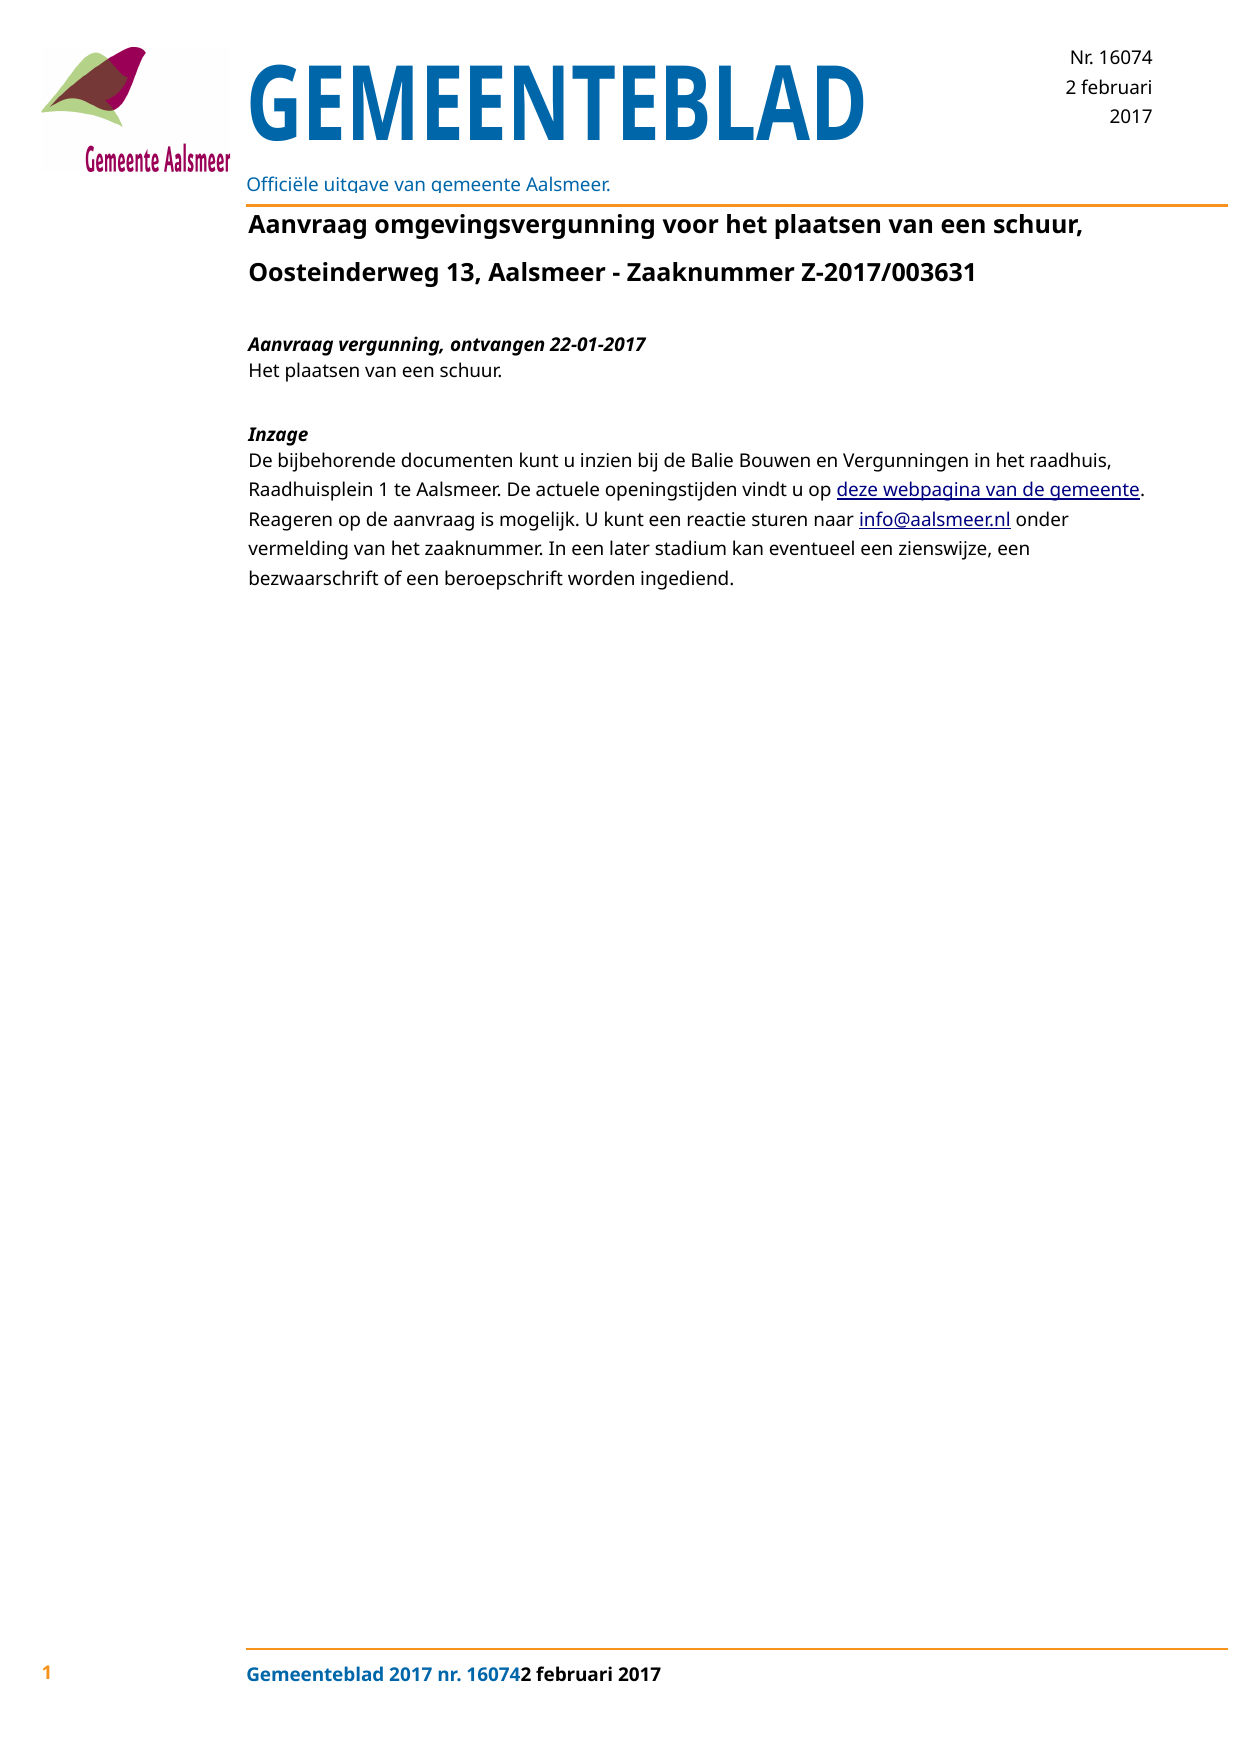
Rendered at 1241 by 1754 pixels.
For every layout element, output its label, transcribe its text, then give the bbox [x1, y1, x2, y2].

text Inzage [248, 421, 1152, 447]
text Aanvraag omgevingsvergunning voor het plaatsen van een schuur, Oosteinderweg 13, Aalsmeer - Zaaknummer Z-2017/003631 [248, 207, 1152, 288]
text Aanvraag vergunning, ontvangen 22-01-2017 [248, 331, 1152, 357]
text Het plaatsen van een schuur. [248, 357, 1152, 383]
text De bijbehorende documenten kunt u inzien bij de Balie Bouwen en Vergunningen in het raadhuis, Raadhuisplein 1 te Aalsmeer. De actuele openingstijden vindt u op deze webpagina van de gemeente. Reageren op de aanvraag is mogelijk. U kunt een reactie sturen naar info@aalsmeer.nl onder vermelding van het zaaknummer. In een later stadium kan eventueel een zienswijze, een bezwaarschrift of een beroepschrift worden ingediend. [248, 447, 1152, 591]
text ​ [248, 616, 1152, 641]
picture [41, 47, 231, 172]
